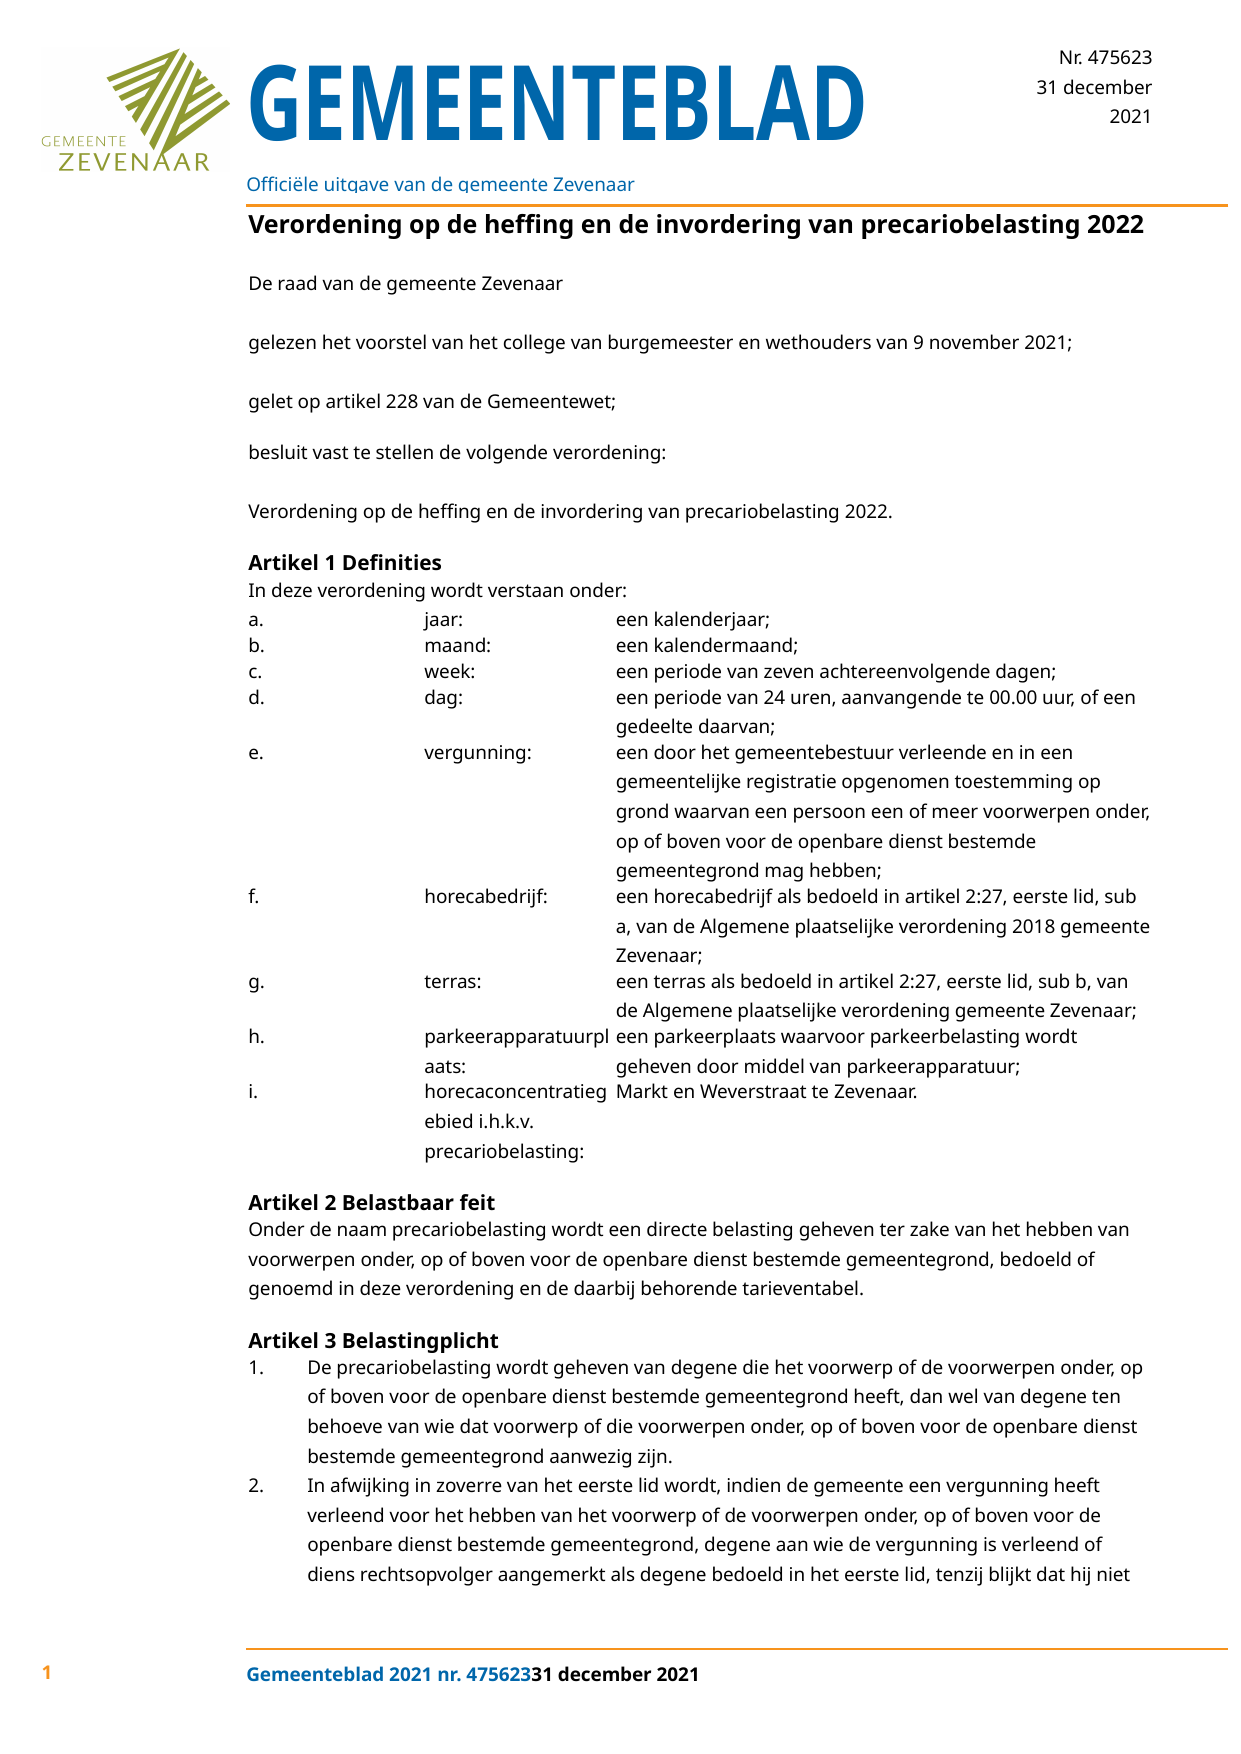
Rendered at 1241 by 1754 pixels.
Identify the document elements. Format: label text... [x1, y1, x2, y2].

picture [41, 47, 231, 172]
text In deze verordening wordt verstaan onder: [248, 577, 1152, 603]
table_cell terras: [424, 968, 616, 1023]
text besluit vast te stellen de volgende verordening: [248, 439, 1152, 465]
table_cell d. [248, 684, 424, 739]
table_cell i. [248, 1079, 424, 1164]
table_cell f. [248, 883, 424, 968]
text Artikel 2 Belastbaar feit [248, 1188, 1152, 1216]
table_cell b. [248, 633, 424, 658]
text Verordening op de heffing en de invordering van precariobelasting 2022. [248, 498, 1152, 524]
table_cell maand: [424, 633, 616, 658]
text Artikel 1 Definities [248, 548, 1152, 577]
list In afwijking in zoverre van het eerste lid wordt, indien de gemeente een vergunning heeft verleend voor het hebben van het voorwerp of de voorwerpen onder, op of boven voor de openbare dienst bestemde gemeentegrond, degene aan wie de vergunning is verleend of diens rechtsopvolger aangemerkt als degene bedoeld in het eerste lid, tenzij blijkt dat hij niet [248, 1472, 1152, 1587]
text Verordening op de heffing en de invordering van precariobelasting 2022 [248, 207, 1152, 241]
table_cell een periode van zeven achtereenvolgende dagen; [616, 658, 1152, 684]
table_cell Markt en Weverstraat te Zevenaar. [616, 1079, 1152, 1164]
table_cell parkeerapparatuurplaats: [424, 1024, 616, 1079]
table_cell een horecabedrijf als bedoeld in artikel 2:27, eerste lid, sub a, van de Algemene plaatselijke verordening 2018 gemeente Zevenaar; [616, 883, 1152, 968]
table_header een kalenderjaar; [616, 607, 1152, 632]
table_cell c. [248, 658, 424, 684]
table_cell dag: [424, 684, 616, 739]
table_cell vergunning: [424, 739, 616, 883]
table_cell een periode van 24 uren, aanvangende te 00.00 uur, of een gedeelte daarvan; [616, 684, 1152, 739]
table_cell een kalendermaand; [616, 633, 1152, 658]
list De precariobelasting wordt geheven van degene die het voorwerp of de voorwerpen onder, op of boven voor de openbare dienst bestemde gemeentegrond heeft, dan wel van degene ten behoeve van wie dat voorwerp of die voorwerpen onder, op of boven voor de openbare dienst bestemde gemeentegrond aanwezig zijn. [248, 1354, 1152, 1469]
table_cell horecaconcentratiegebied i.h.k.v. precariobelasting: [424, 1079, 616, 1164]
text gelet op artikel 228 van de Gemeentewet; [248, 389, 1152, 414]
text De raad van de gemeente Zevenaar [248, 270, 1152, 296]
text Artikel 3 Belastingplicht [248, 1326, 1152, 1354]
text gelezen het voorstel van het college van burgemeester en wethouders van 9 november 2021; [248, 329, 1152, 355]
table_cell horecabedrijf: [424, 883, 616, 968]
table_cell een door het gemeentebestuur verleende en in een gemeentelijke registratie opgenomen toestemming op grond waarvan een persoon een of meer voorwerpen onder, op of boven voor de openbare dienst bestemde gemeentegrond mag hebben; [616, 739, 1152, 883]
table_header jaar: [424, 607, 616, 632]
table_cell week: [424, 658, 616, 684]
table_cell een parkeerplaats waarvoor parkeerbelasting wordt geheven door middel van parkeerapparatuur; [616, 1024, 1152, 1079]
table_cell h. [248, 1024, 424, 1079]
table_cell e. [248, 739, 424, 883]
table_header a. [248, 607, 424, 632]
table_cell g. [248, 968, 424, 1023]
table_cell een terras als bedoeld in artikel 2:27, eerste lid, sub b, van de Algemene plaatselijke verordening gemeente Zevenaar; [616, 968, 1152, 1023]
text Onder de naam precariobelasting wordt een directe belasting geheven ter zake van het hebben van voorwerpen onder, op of boven voor de openbare dienst bestemde gemeentegrond, bedoeld of genoemd in deze verordening en de daarbij behorende tarieventabel. [248, 1216, 1152, 1301]
